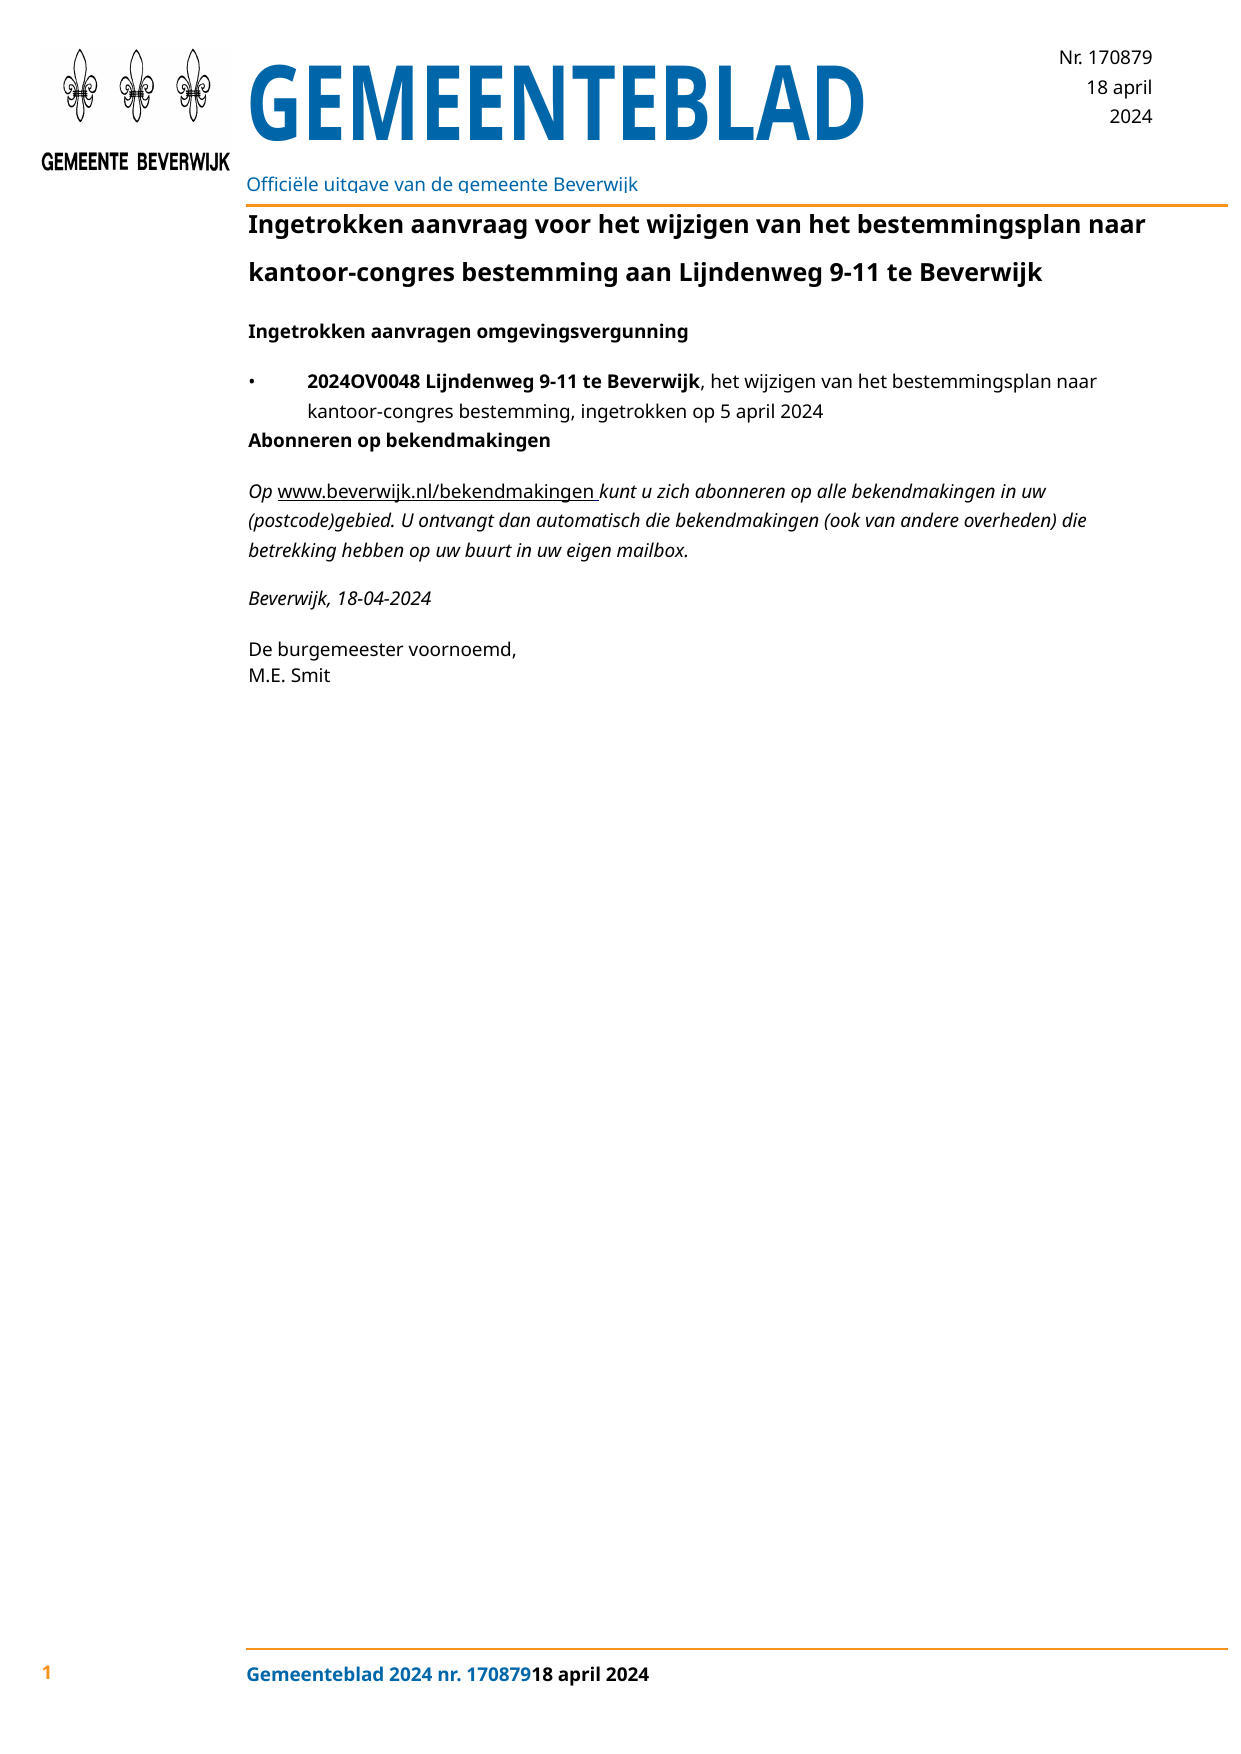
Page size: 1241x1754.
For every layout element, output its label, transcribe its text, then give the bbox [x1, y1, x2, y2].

text Ingetrokken aanvragen omgevingsvergunning [248, 318, 1152, 344]
text Abonneren op bekendmakingen [248, 427, 1152, 453]
text Ingetrokken aanvraag voor het wijzigen van het bestemmingsplan naar kantoor-congres bestemming aan Lijndenweg 9-11 te Beverwijk [248, 207, 1152, 288]
text Op www.beverwijk.nl/bekendmakingen kunt u zich abonneren op alle bekendmakingen in uw (postcode)gebied. U ontvangt dan automatisch die bekendmakingen (ook van andere overheden) die betrekking hebben op uw buurt in uw eigen mailbox. [248, 478, 1152, 563]
text De burgemeester voornoemd, [248, 636, 1152, 662]
list 2024OV0048 Lijndenweg 9-11 te Beverwijk, het wijzigen van het bestemmingsplan naar kantoor-congres bestemming, ingetrokken op 5 april 2024 [248, 368, 1152, 424]
text M.E. Smit [248, 662, 1152, 688]
text Beverwijk, 18-04-2024 [248, 585, 1152, 611]
picture [41, 47, 231, 172]
